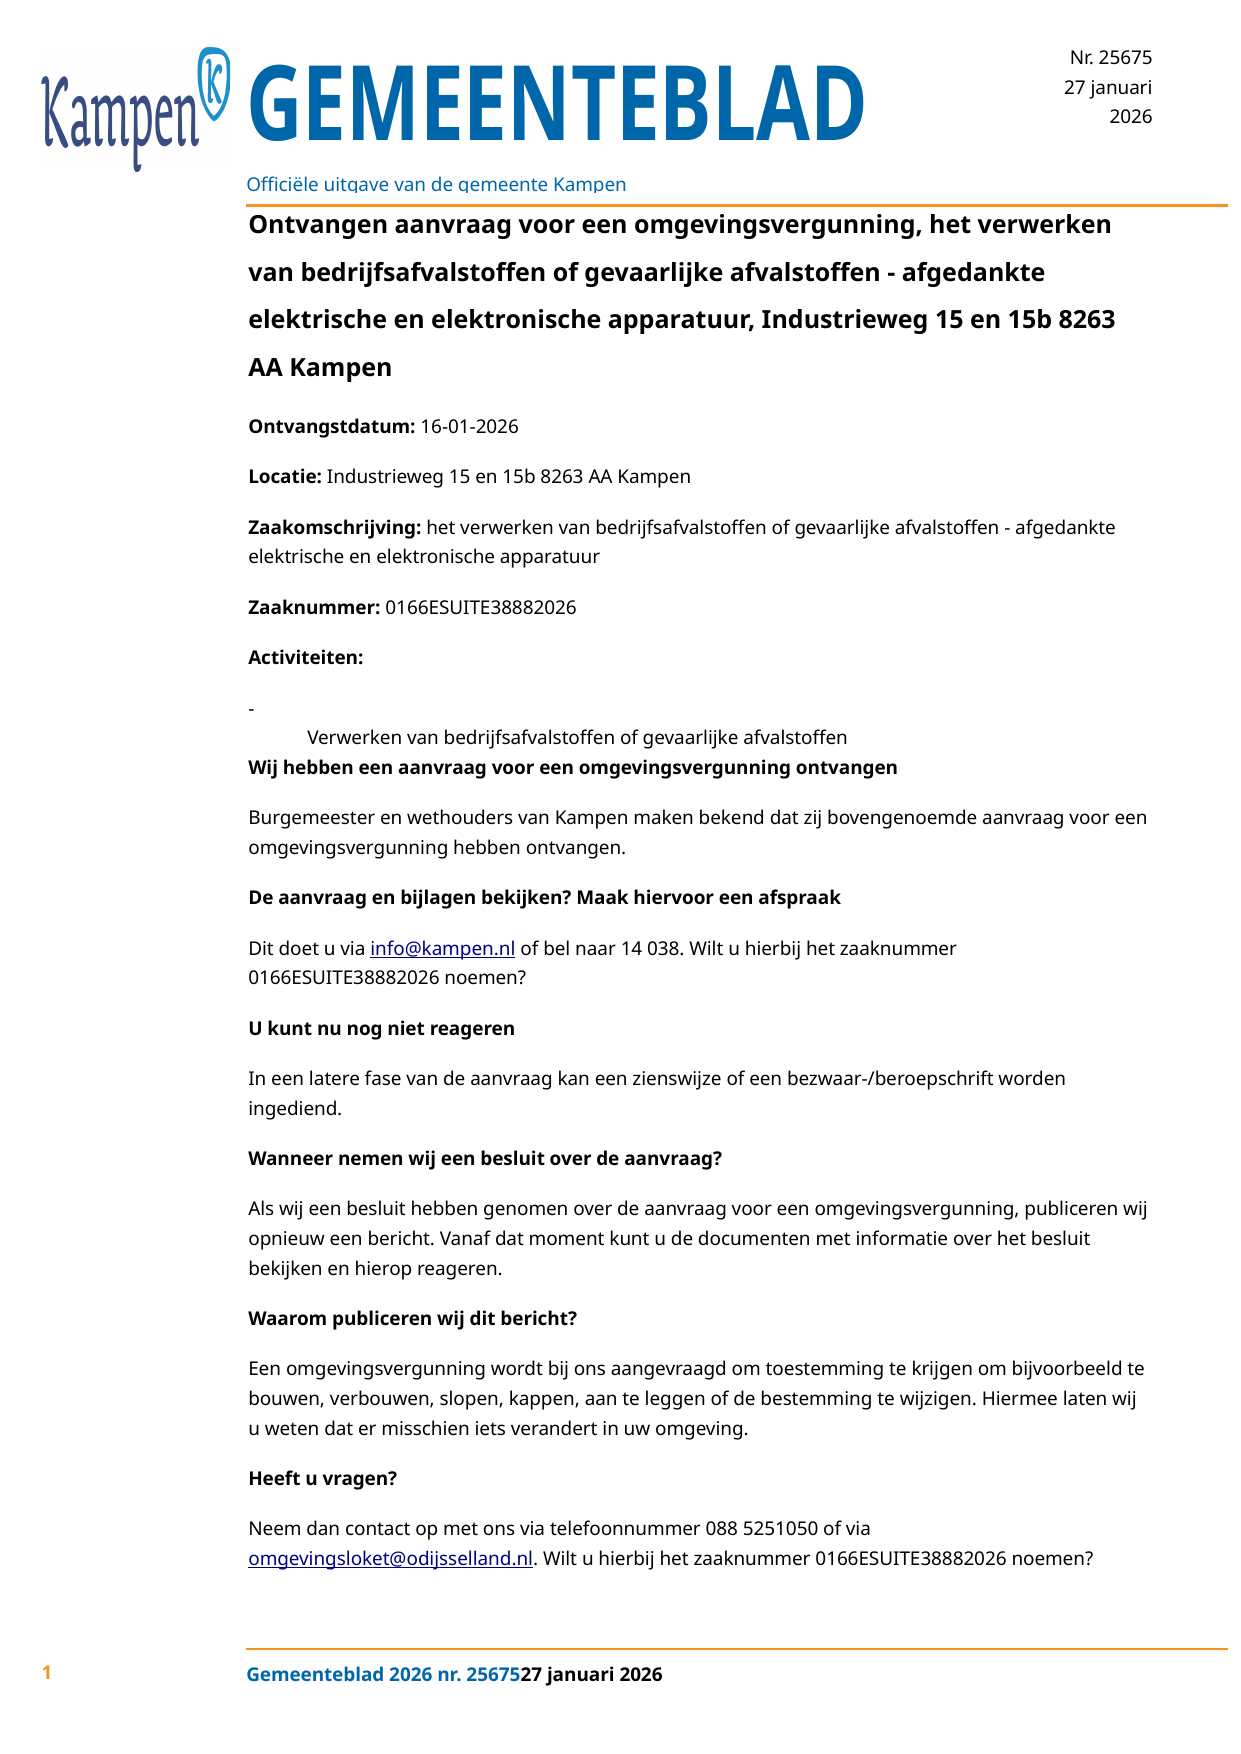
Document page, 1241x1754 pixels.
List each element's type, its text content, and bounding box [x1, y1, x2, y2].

text Ontvangstdatum: 16-01-2026 [248, 413, 1152, 439]
text Wanneer nemen wij een besluit over de aanvraag? [248, 1145, 1152, 1171]
text Neem dan contact op met ons via telefoonnummer 088 5251050 of via omgevingsloket@odijsselland.nl. Wilt u hierbij het zaaknummer 0166ESUITE38882026 noemen? [248, 1516, 1152, 1571]
text U kunt nu nog niet reageren [248, 1015, 1152, 1041]
text Heeft u vragen? [248, 1465, 1152, 1491]
picture [41, 47, 231, 172]
text Dit doet u via info@kampen.nl of bel naar 14 038. Wilt u hierbij het zaaknummer 0166ESUITE38882026 noemen? [248, 935, 1152, 990]
text Waarom publiceren wij dit bericht? [248, 1305, 1152, 1331]
text Zaaknummer: 0166ESUITE38882026 [248, 594, 1152, 620]
text Locatie: Industrieweg 15 en 15b 8263 AA Kampen [248, 463, 1152, 489]
text De aanvraag en bijlagen bekijken? Maak hiervoor een afspraak [248, 884, 1152, 910]
list Verwerken van bedrijfsafvalstoffen of gevaarlijke afvalstoffen [248, 724, 1152, 750]
text Burgemeester en wethouders van Kampen maken bekend dat zij bovengenoemde aanvraag voor een omgevingsvergunning hebben ontvangen. [248, 804, 1152, 860]
text Als wij een besluit hebben genomen over de aanvraag voor een omgevingsvergunning, publiceren wij opnieuw een bericht. Vanaf dat moment kunt u de documenten met informatie over het besluit bekijken en hierop reageren. [248, 1196, 1152, 1281]
text Zaakomschrijving: het verwerken van bedrijfsafvalstoffen of gevaarlijke afvalstoffen - afgedankte elektrische en elektronische apparatuur [248, 514, 1152, 569]
text In een latere fase van de aanvraag kan een zienswijze of een bezwaar-/beroepschrift worden ingediend. [248, 1065, 1152, 1121]
text Een omgevingsvergunning wordt bij ons aangevraagd om toestemming te krijgen om bijvoorbeeld te bouwen, verbouwen, slopen, kappen, aan te leggen of de bestemming te wijzigen. Hiermee laten wij u weten dat er misschien iets verandert in uw omgeving. [248, 1356, 1152, 1441]
text Ontvangen aanvraag voor een omgevingsvergunning, het verwerken van bedrijfsafvalstoffen of gevaarlijke afvalstoffen - afgedankte elektrische en elektronische apparatuur, Industrieweg 15 en 15b 8263 AA Kampen [248, 207, 1152, 384]
text Wij hebben een aanvraag voor een omgevingsvergunning ontvangen [248, 754, 1152, 780]
text Activiteiten: [248, 644, 1152, 670]
